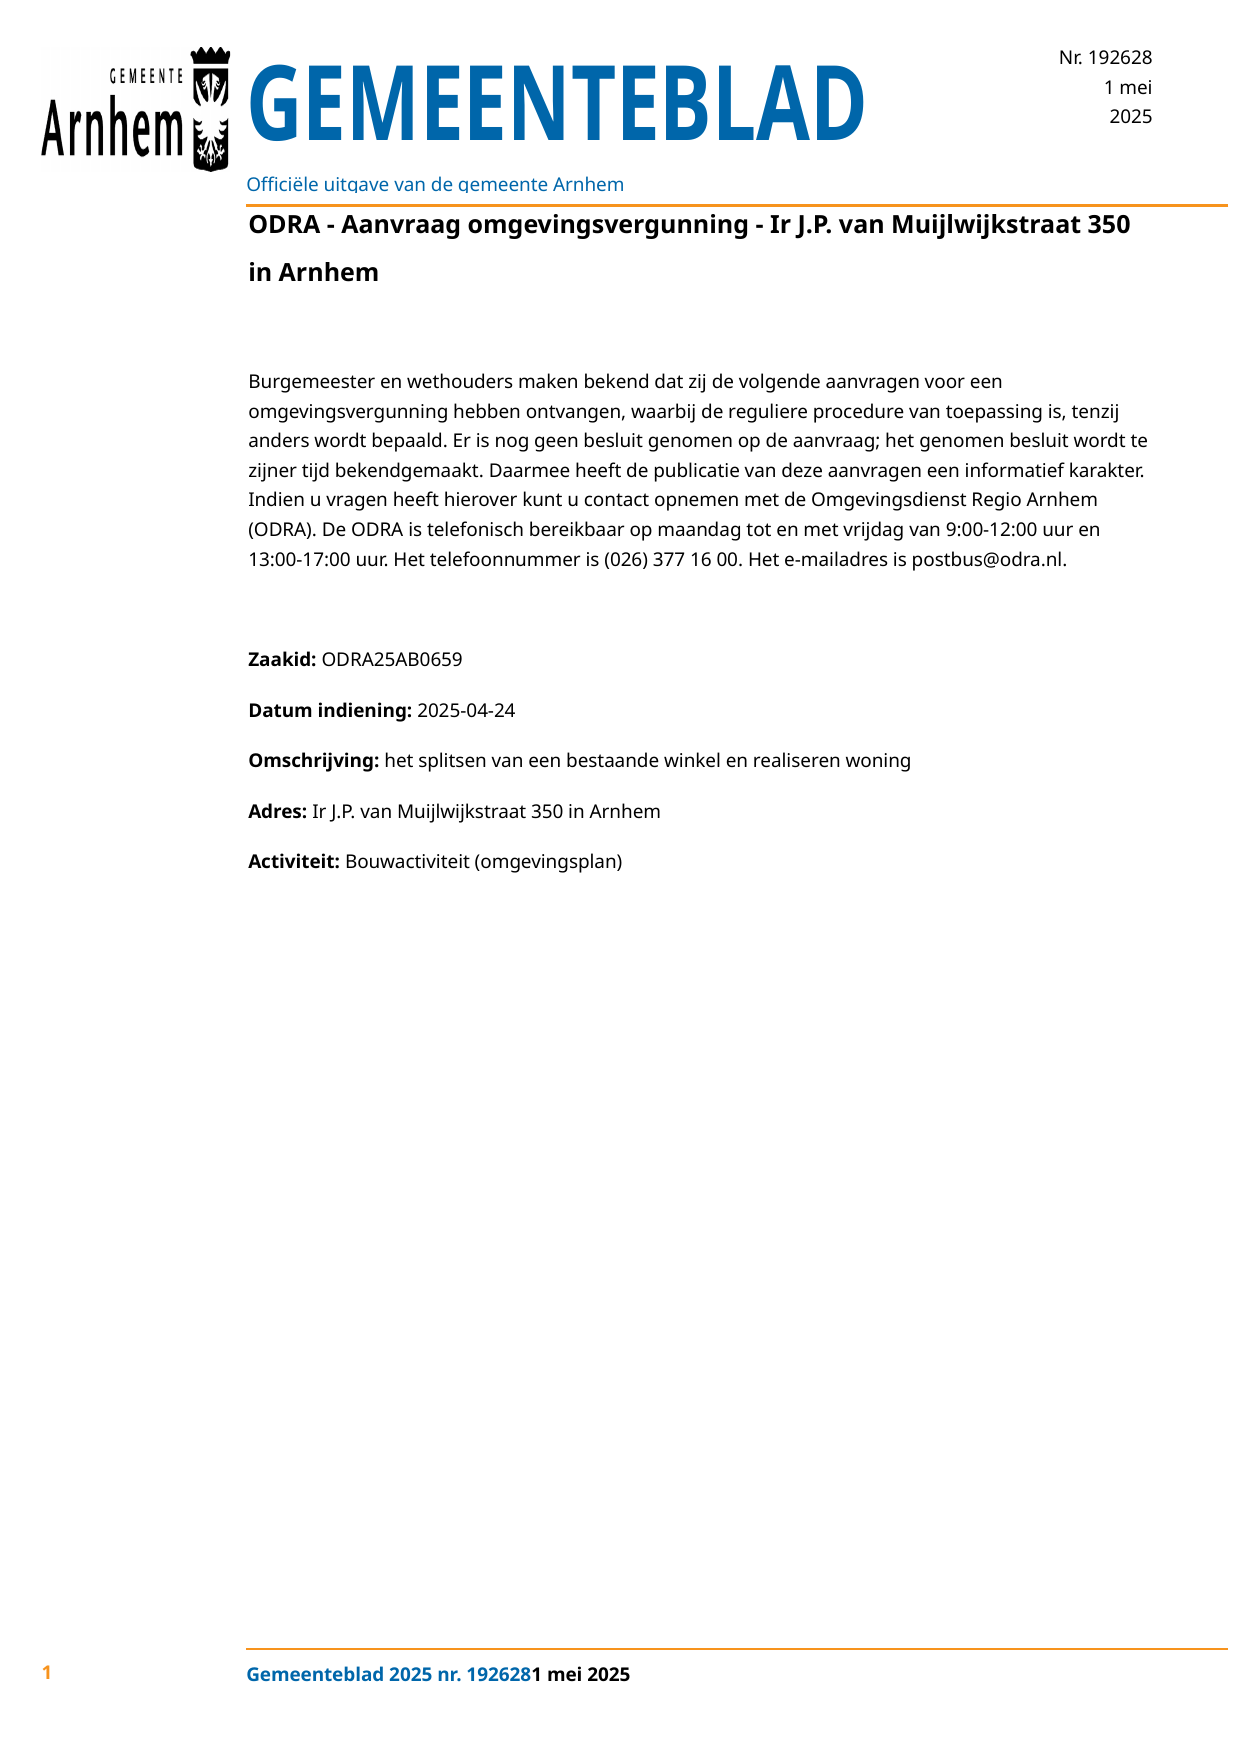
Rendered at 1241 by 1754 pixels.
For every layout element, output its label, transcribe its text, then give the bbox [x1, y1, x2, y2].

text Adres: Ir J.P. van Muijlwijkstraat 350 in Arnhem [248, 798, 1152, 824]
text ODRA - Aanvraag omgevingsvergunning - Ir J.P. van Muijlwijkstraat 350 in Arnhem [248, 207, 1152, 288]
text Burgemeester en wethouders maken bekend dat zij de volgende aanvragen voor een omgevingsvergunning hebben ontvangen, waarbij de reguliere procedure van toepassing is, tenzij anders wordt bepaald. Er is nog geen besluit genomen op de aanvraag; het genomen besluit wordt te zijner tijd bekendgemaakt. Daarmee heeft de publicatie van deze aanvragen een informatief karakter. Indien u vragen heeft hierover kunt u contact opnemen met de Omgevingsdienst Regio Arnhem (ODRA). De ODRA is telefonisch bereikbaar op maandag tot en met vrijdag van 9:00-12:00 uur en 13:00-17:00 uur. Het telefoonnummer is (026) 377 16 00. Het e-mailadres is postbus@odra.nl. [248, 368, 1152, 572]
text Zaakid: ODRA25AB0659 [248, 647, 1152, 672]
text Datum indiening: 2025-04-24 [248, 697, 1152, 723]
picture [41, 47, 231, 172]
text Omschrijving: het splitsen van een bestaande winkel en realiseren woning [248, 747, 1152, 773]
text Activiteit: Bouwactiviteit (omgevingsplan) [248, 848, 1152, 874]
